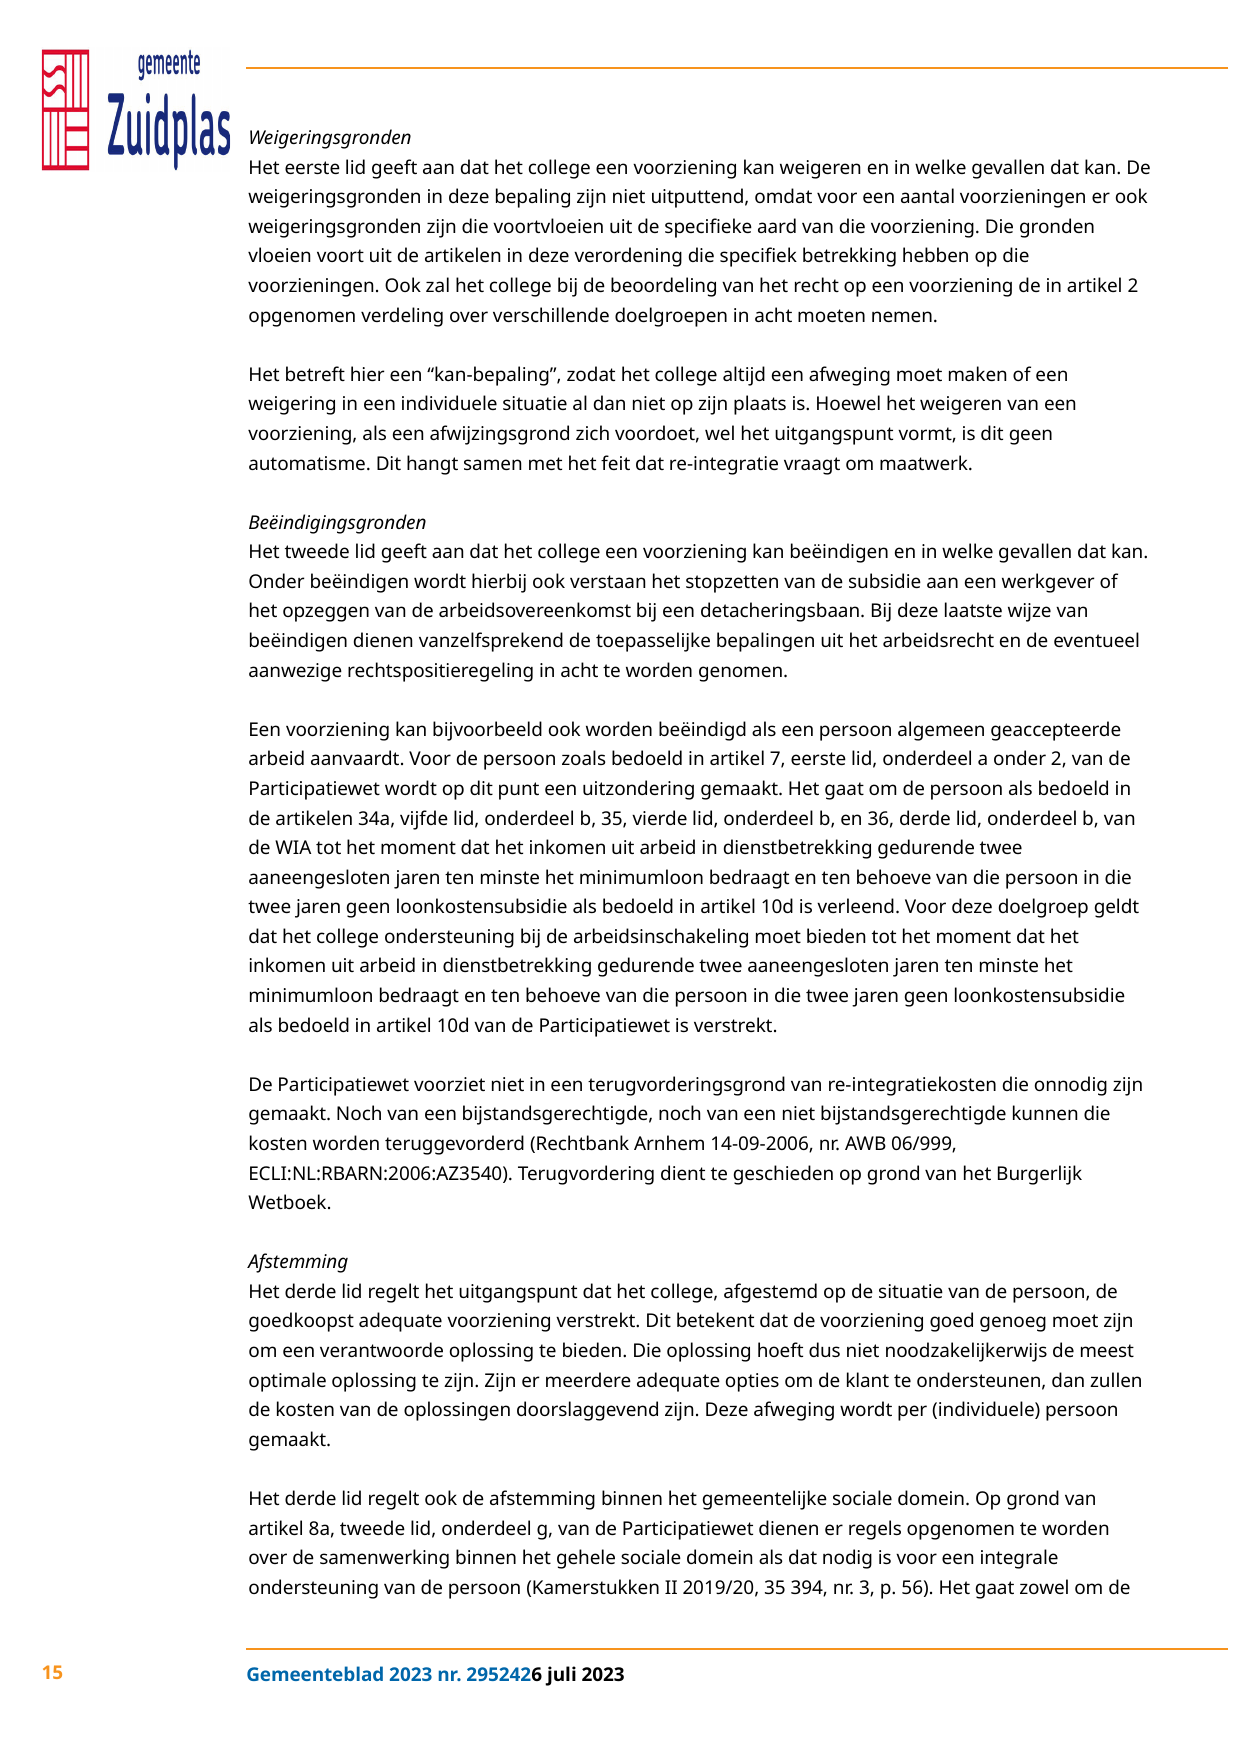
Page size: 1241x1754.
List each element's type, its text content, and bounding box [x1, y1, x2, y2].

text Het tweede lid geeft aan dat het college een voorziening kan beëindigen en in welke gevallen dat kan. Onder beëindigen wordt hierbij ook verstaan het stopzetten van de subsidie aan een werkgever of het opzeggen van de arbeidsovereenkomst bij een detacheringsbaan. Bij deze laatste wijze van beëindigen dienen vanzelfsprekend de toepasselijke bepalingen uit het arbeidsrecht en de eventueel aanwezige rechtspositieregeling in acht te worden genomen. [248, 538, 1152, 683]
text Een voorziening kan bijvoorbeeld ook worden beëindigd als een persoon algemeen geaccepteerde arbeid aanvaardt. Voor de persoon zoals bedoeld in artikel 7, eerste lid, onderdeel a onder 2, van de Participatiewet wordt op dit punt een uitzondering gemaakt. Het gaat om de persoon als bedoeld in de artikelen 34a, vijfde lid, onderdeel b, 35, vierde lid, onderdeel b, en 36, derde lid, onderdeel b, van de WIA tot het moment dat het inkomen uit arbeid in dienstbetrekking gedurende twee aaneengesloten jaren ten minste het minimumloon bedraagt en ten behoeve van die persoon in die twee jaren geen loonkostensubsidie als bedoeld in artikel 10d is verleend. Voor deze doelgroep geldt dat het college ondersteuning bij de arbeidsinschakeling moet bieden tot het moment dat het inkomen uit arbeid in dienstbetrekking gedurende twee aaneengesloten jaren ten minste het minimumloon bedraagt en ten behoeve van die persoon in die twee jaren geen loonkostensubsidie als bedoeld in artikel 10d van de Participatiewet is verstrekt. [248, 716, 1152, 1038]
text Het eerste lid geeft aan dat het college een voorziening kan weigeren en in welke gevallen dat kan. De weigeringsgronden in deze bepaling zijn niet uitputtend, omdat voor een aantal voorzieningen er ook weigeringsgronden zijn die voortvloeien uit de specifieke aard van die voorziening. Die gronden vloeien voort uit de artikelen in deze verordening die specifiek betrekking hebben op die voorzieningen. Ook zal het college bij de beoordeling van het recht op een voorziening de in artikel 2 opgenomen verdeling over verschillende doelgroepen in acht moeten nemen. [248, 154, 1152, 328]
text Beëindigingsgronden [248, 509, 1152, 535]
text Weigeringsgronden [248, 124, 1152, 150]
text Afstemming [248, 1248, 1152, 1274]
text Het betreft hier een “kan-bepaling”, zodat het college altijd een afweging moet maken of een weigering in een individuele situatie al dan niet op zijn plaats is. Hoewel het weigeren van een voorziening, als een afwijzingsgrond zich voordoet, wel het uitgangspunt vormt, is dit geen automatisme. Dit hangt samen met het feit dat re-integratie vraagt om maatwerk. [248, 361, 1152, 476]
text Het derde lid regelt het uitgangspunt dat het college, afgestemd op de situatie van de persoon, de goedkoopst adequate voorziening verstrekt. Dit betekent dat de voorziening goed genoeg moet zijn om een verantwoorde oplossing te bieden. Die oplossing hoeft dus niet noodzakelijkerwijs de meest optimale oplossing te zijn. Zijn er meerdere adequate opties om de klant te ondersteunen, dan zullen de kosten van de oplossingen doorslaggevend zijn. Deze afweging wordt per (individuele) persoon gemaakt. [248, 1278, 1152, 1452]
text De Participatiewet voorziet niet in een terugvorderingsgrond van re-integratiekosten die onnodig zijn gemaakt. Noch van een bijstandsgerechtigde, noch van een niet bijstandsgerechtigde kunnen die kosten worden teruggevorderd (Rechtbank Arnhem 14-09-2006, nr. AWB 06/999, ECLI:NL:RBARN:2006:AZ3540). Terugvordering dient te geschieden op grond van het Burgerlijk Wetboek. [248, 1071, 1152, 1215]
text Het derde lid regelt ook de afstemming binnen het gemeentelijke sociale domein. Op grond van artikel 8a, tweede lid, onderdeel g, van de Participatiewet dienen er regels opgenomen te worden over de samenwerking binnen het gehele sociale domein als dat nodig is voor een integrale ondersteuning van de persoon (Kamerstukken II 2019/20, 35 394, nr. 3, p. 56). Het gaat zowel om de [248, 1485, 1152, 1600]
picture [41, 47, 231, 172]
